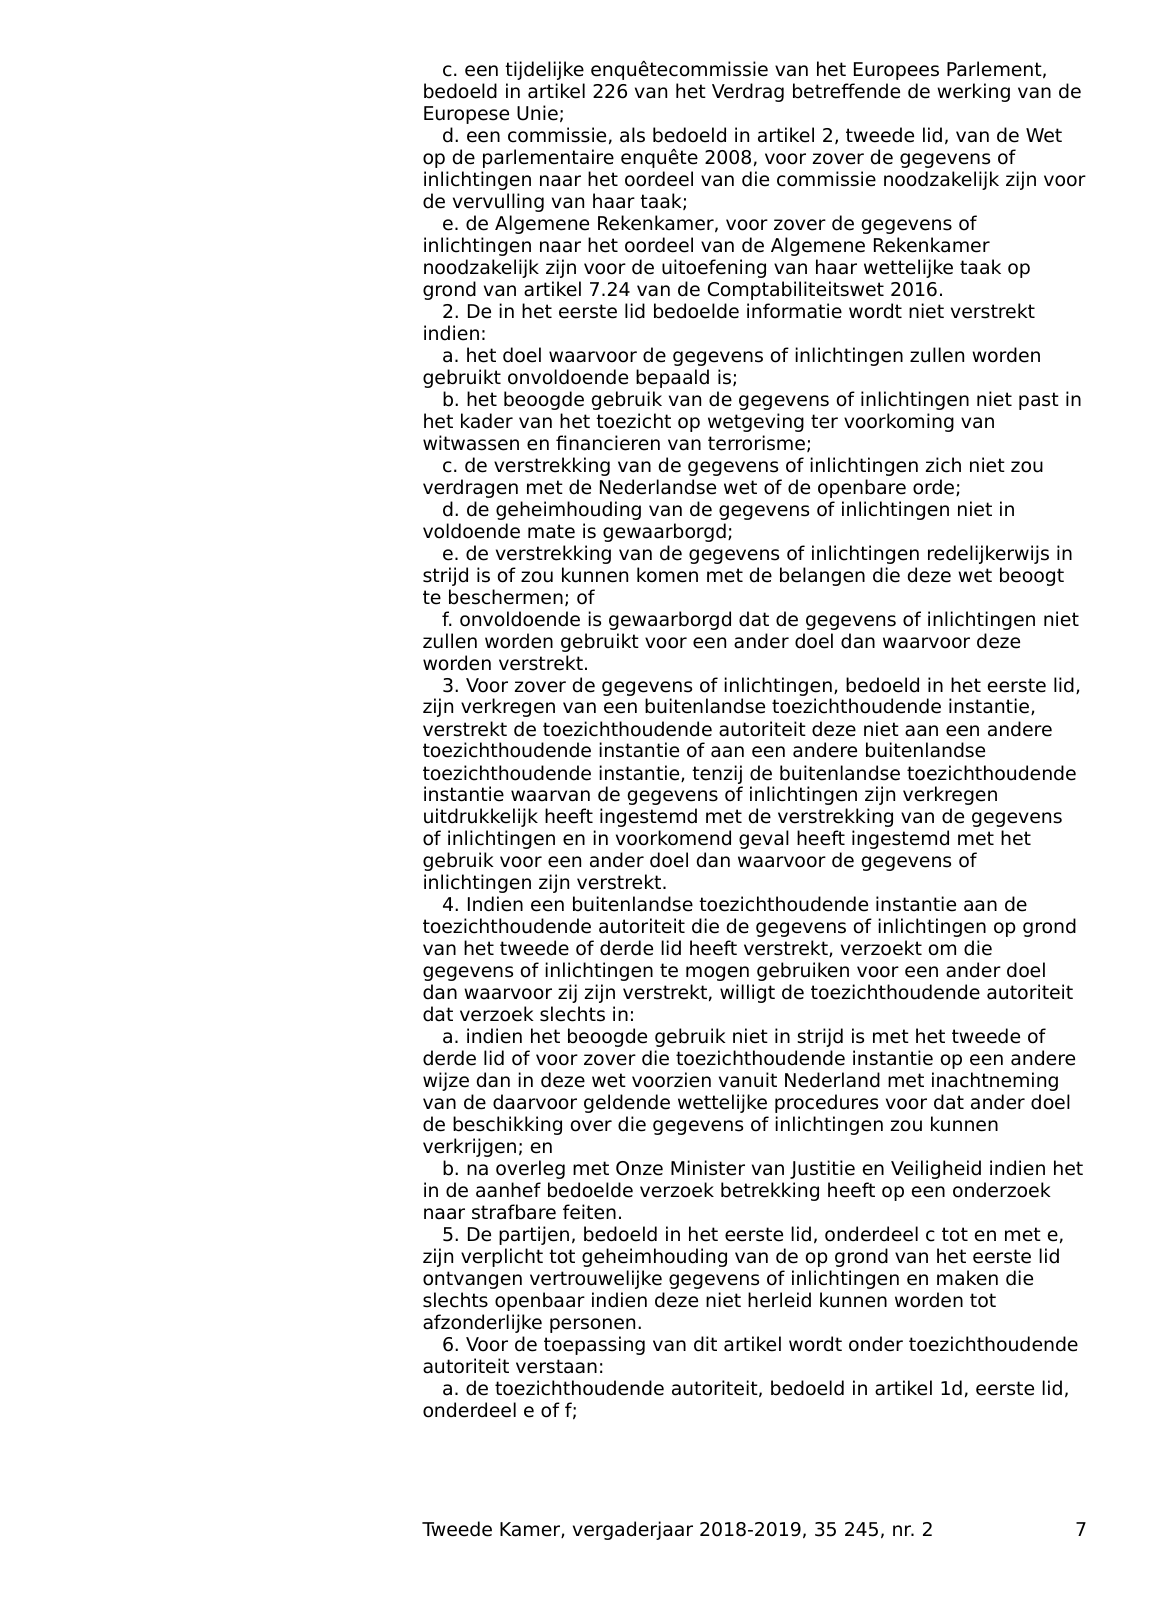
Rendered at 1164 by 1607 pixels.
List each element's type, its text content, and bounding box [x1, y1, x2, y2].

text b. na overleg met Onze Minister van Justitie en Veiligheid indien het in de aanhef bedoelde verzoek betrekking heeft op een onderzoek naar strafbare feiten. [422, 1158, 1087, 1224]
text 4. Indien een buitenlandse toezichthoudende instantie aan de toezichthoudende autoriteit die de gegevens of inlichtingen op grond van het tweede of derde lid heeft verstrekt, verzoekt om die gegevens of inlichtingen te mogen gebruiken voor een ander doel dan waarvoor zij zijn verstrekt, willigt de toezichthoudende autoriteit dat verzoek slechts in: [422, 894, 1087, 1026]
text e. de Algemene Rekenkamer, voor zover de gegevens of inlichtingen naar het oordeel van de Algemene Rekenkamer noodzakelijk zijn voor de uitoefening van haar wettelijke taak op grond van artikel 7.24 van de Comptabiliteitswet 2016. [422, 213, 1087, 301]
text d. de geheimhouding van de gegevens of inlichtingen niet in voldoende mate is gewaarborgd; [422, 499, 1087, 543]
text a. indien het beoogde gebruik niet in strijd is met het tweede of derde lid of voor zover die toezichthoudende instantie op een andere wijze dan in deze wet voorzien vanuit Nederland met inachtneming van de daarvoor geldende wettelijke procedures voor dat ander doel de beschikking over die gegevens of inlichtingen zou kunnen verkrijgen; en [422, 1026, 1087, 1158]
text e. de verstrekking van de gegevens of inlichtingen redelijkerwijs in strijd is of zou kunnen komen met de belangen die deze wet beoogt te beschermen; of [422, 543, 1087, 608]
text c. een tijdelijke enquêtecommissie van het Europees Parlement, bedoeld in artikel 226 van het Verdrag betreffende de werking van de Europese Unie; [422, 59, 1087, 125]
text a. het doel waarvoor de gegevens of inlichtingen zullen worden gebruikt onvoldoende bepaald is; [422, 345, 1087, 389]
text 6. Voor de toepassing van dit artikel wordt onder toezichthoudende autoriteit verstaan: [422, 1334, 1087, 1378]
text a. de toezichthoudende autoriteit, bedoeld in artikel 1d, eerste lid, onderdeel e of f; [422, 1378, 1087, 1422]
text 3. Voor zover de gegevens of inlichtingen, bedoeld in het eerste lid, zijn verkregen van een buitenlandse toezichthoudende instantie, verstrekt de toezichthoudende autoriteit deze niet aan een andere toezichthoudende instantie of aan een andere buitenlandse toezichthoudende instantie, tenzij de buitenlandse toezichthoudende instantie waarvan de gegevens of inlichtingen zijn verkregen uitdrukkelijk heeft ingestemd met de verstrekking van de gegevens of inlichtingen en in voorkomend geval heeft ingestemd met het gebruik voor een ander doel dan waarvoor de gegevens of inlichtingen zijn verstrekt. [422, 674, 1087, 894]
text 5. De partijen, bedoeld in het eerste lid, onderdeel c tot en met e, zijn verplicht tot geheimhouding van de op grond van het eerste lid ontvangen vertrouwelijke gegevens of inlichtingen en maken die slechts openbaar indien deze niet herleid kunnen worden tot afzonderlijke personen. [422, 1224, 1087, 1334]
text f. onvoldoende is gewaarborgd dat de gegevens of inlichtingen niet zullen worden gebruikt voor een ander doel dan waarvoor deze worden verstrekt. [422, 608, 1087, 674]
text c. de verstrekking van de gegevens of inlichtingen zich niet zou verdragen met de Nederlandse wet of de openbare orde; [422, 455, 1087, 499]
text d. een commissie, als bedoeld in artikel 2, tweede lid, van de Wet op de parlementaire enquête 2008, voor zover de gegevens of inlichtingen naar het oordeel van die commissie noodzakelijk zijn voor de vervulling van haar taak; [422, 125, 1087, 213]
text 2. De in het eerste lid bedoelde informatie wordt niet verstrekt indien: [422, 301, 1087, 345]
text b. het beoogde gebruik van de gegevens of inlichtingen niet past in het kader van het toezicht op wetgeving ter voorkoming van witwassen en financieren van terrorisme; [422, 389, 1087, 455]
